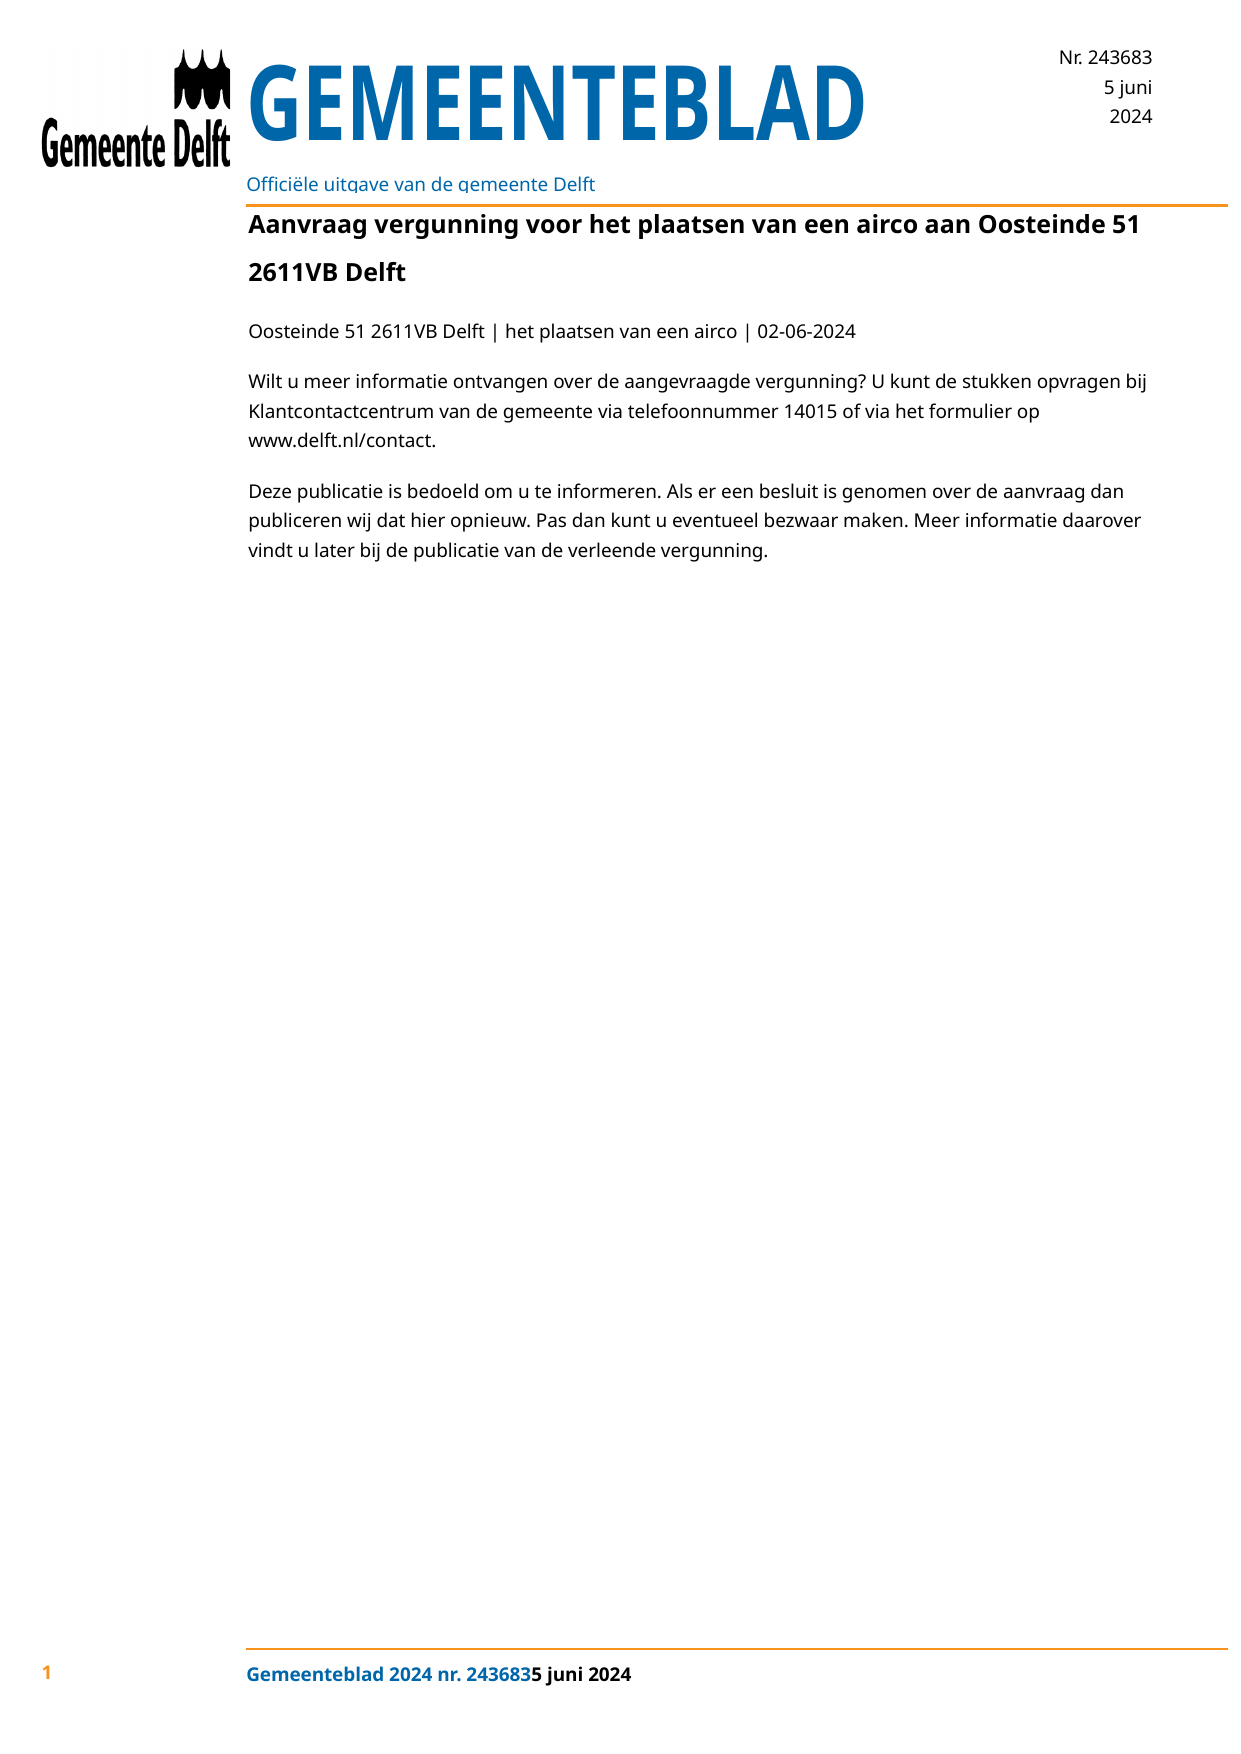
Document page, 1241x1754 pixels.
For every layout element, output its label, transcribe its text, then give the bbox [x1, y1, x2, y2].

text Oosteinde 51 2611VB Delft | het plaatsen van een airco | 02-06-2024 [248, 318, 1152, 344]
text Deze publicatie is bedoeld om u te informeren. Als er een besluit is genomen over de aanvraag dan publiceren wij dat hier opnieuw. Pas dan kunt u eventueel bezwaar maken. Meer informatie daarover vindt u later bij de publicatie van de verleende vergunning. [248, 478, 1152, 563]
text Aanvraag vergunning voor het plaatsen van een airco aan Oosteinde 51 2611VB Delft [248, 207, 1152, 288]
picture [41, 47, 231, 172]
text Wilt u meer informatie ontvangen over de aangevraagde vergunning? U kunt de stukken opvragen bij Klantcontactcentrum van de gemeente via telefoonnummer 14015 of via het formulier op www.delft.nl/contact. [248, 368, 1152, 453]
